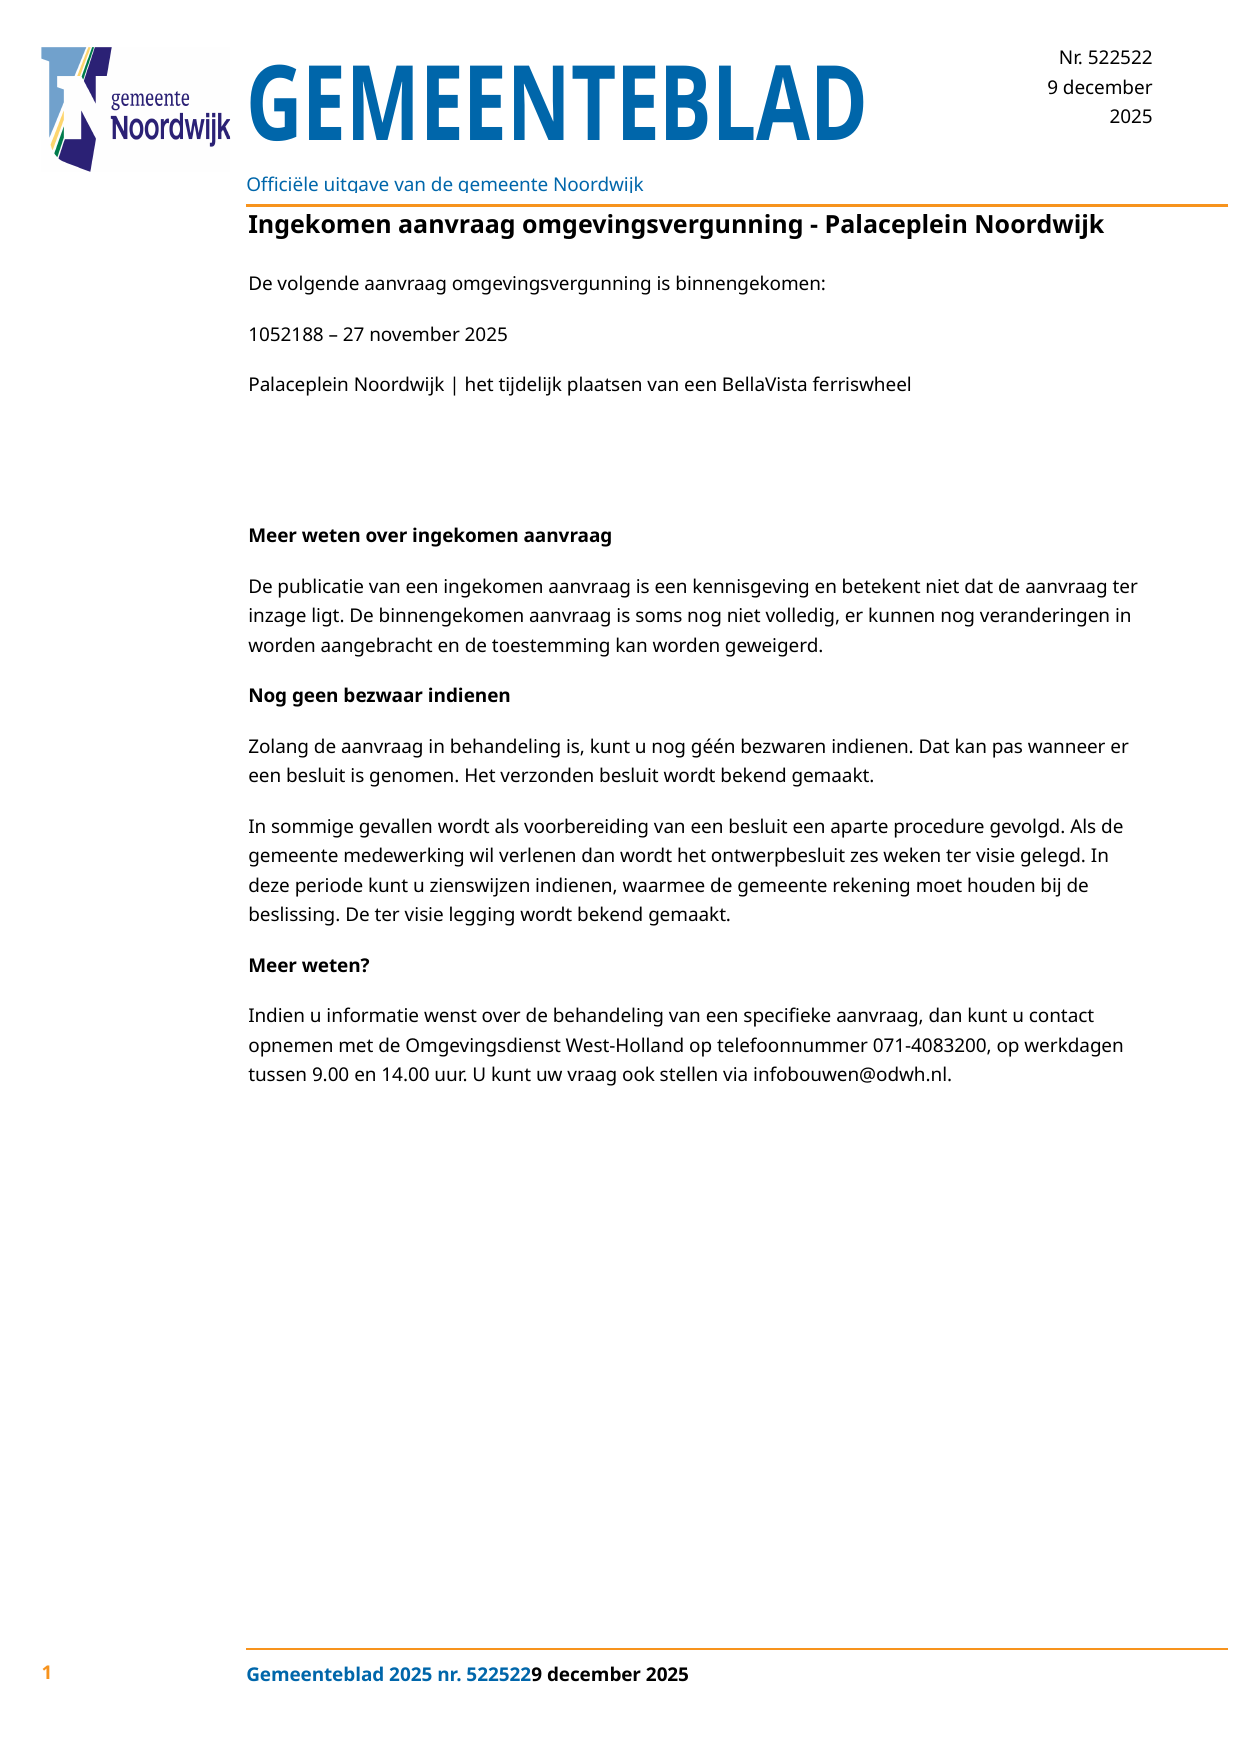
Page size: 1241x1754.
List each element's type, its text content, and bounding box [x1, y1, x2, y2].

text In sommige gevallen wordt als voorbereiding van een besluit een aparte procedure gevolgd. Als de gemeente medewerking wil verlenen dan wordt het ontwerpbesluit zes weken ter visie gelegd. In deze periode kunt u zienswijzen indienen, waarmee de gemeente rekening moet houden bij de beslissing. De ter visie legging wordt bekend gemaakt. [248, 813, 1152, 927]
text Indien u informatie wenst over de behandeling van een specifieke aanvraag, dan kunt u contact opnemen met de Omgevingsdienst West-Holland op telefoonnummer 071-4083200, op werkdagen tussen 9.00 en 14.00 uur. U kunt uw vraag ook stellen via infobouwen@odwh.nl. [248, 1002, 1152, 1087]
text Ingekomen aanvraag omgevingsvergunning - Palaceplein Noordwijk [248, 207, 1152, 241]
text Zolang de aanvraag in behandeling is, kunt u nog géén bezwaren indienen. Dat kan pas wanneer er een besluit is genomen. Het verzonden besluit wordt bekend gemaakt. [248, 733, 1152, 788]
text De publicatie van een ingekomen aanvraag is een kennisgeving en betekent niet dat de aanvraag ter inzage ligt. De binnengekomen aanvraag is soms nog niet volledig, er kunnen nog veranderingen in worden aangebracht en de toestemming kan worden geweigerd. [248, 573, 1152, 658]
text Meer weten? [248, 952, 1152, 978]
picture [41, 47, 231, 172]
text Nog geen bezwaar indienen [248, 682, 1152, 708]
text De volgende aanvraag omgevingsvergunning is binnengekomen: [248, 270, 1152, 296]
text 1052188 – 27 november 2025 [248, 321, 1152, 346]
text Meer weten over ingekomen aanvraag [248, 522, 1152, 548]
text Palaceplein Noordwijk | het tijdelijk plaatsen van een BellaVista ferriswheel [248, 371, 1152, 397]
